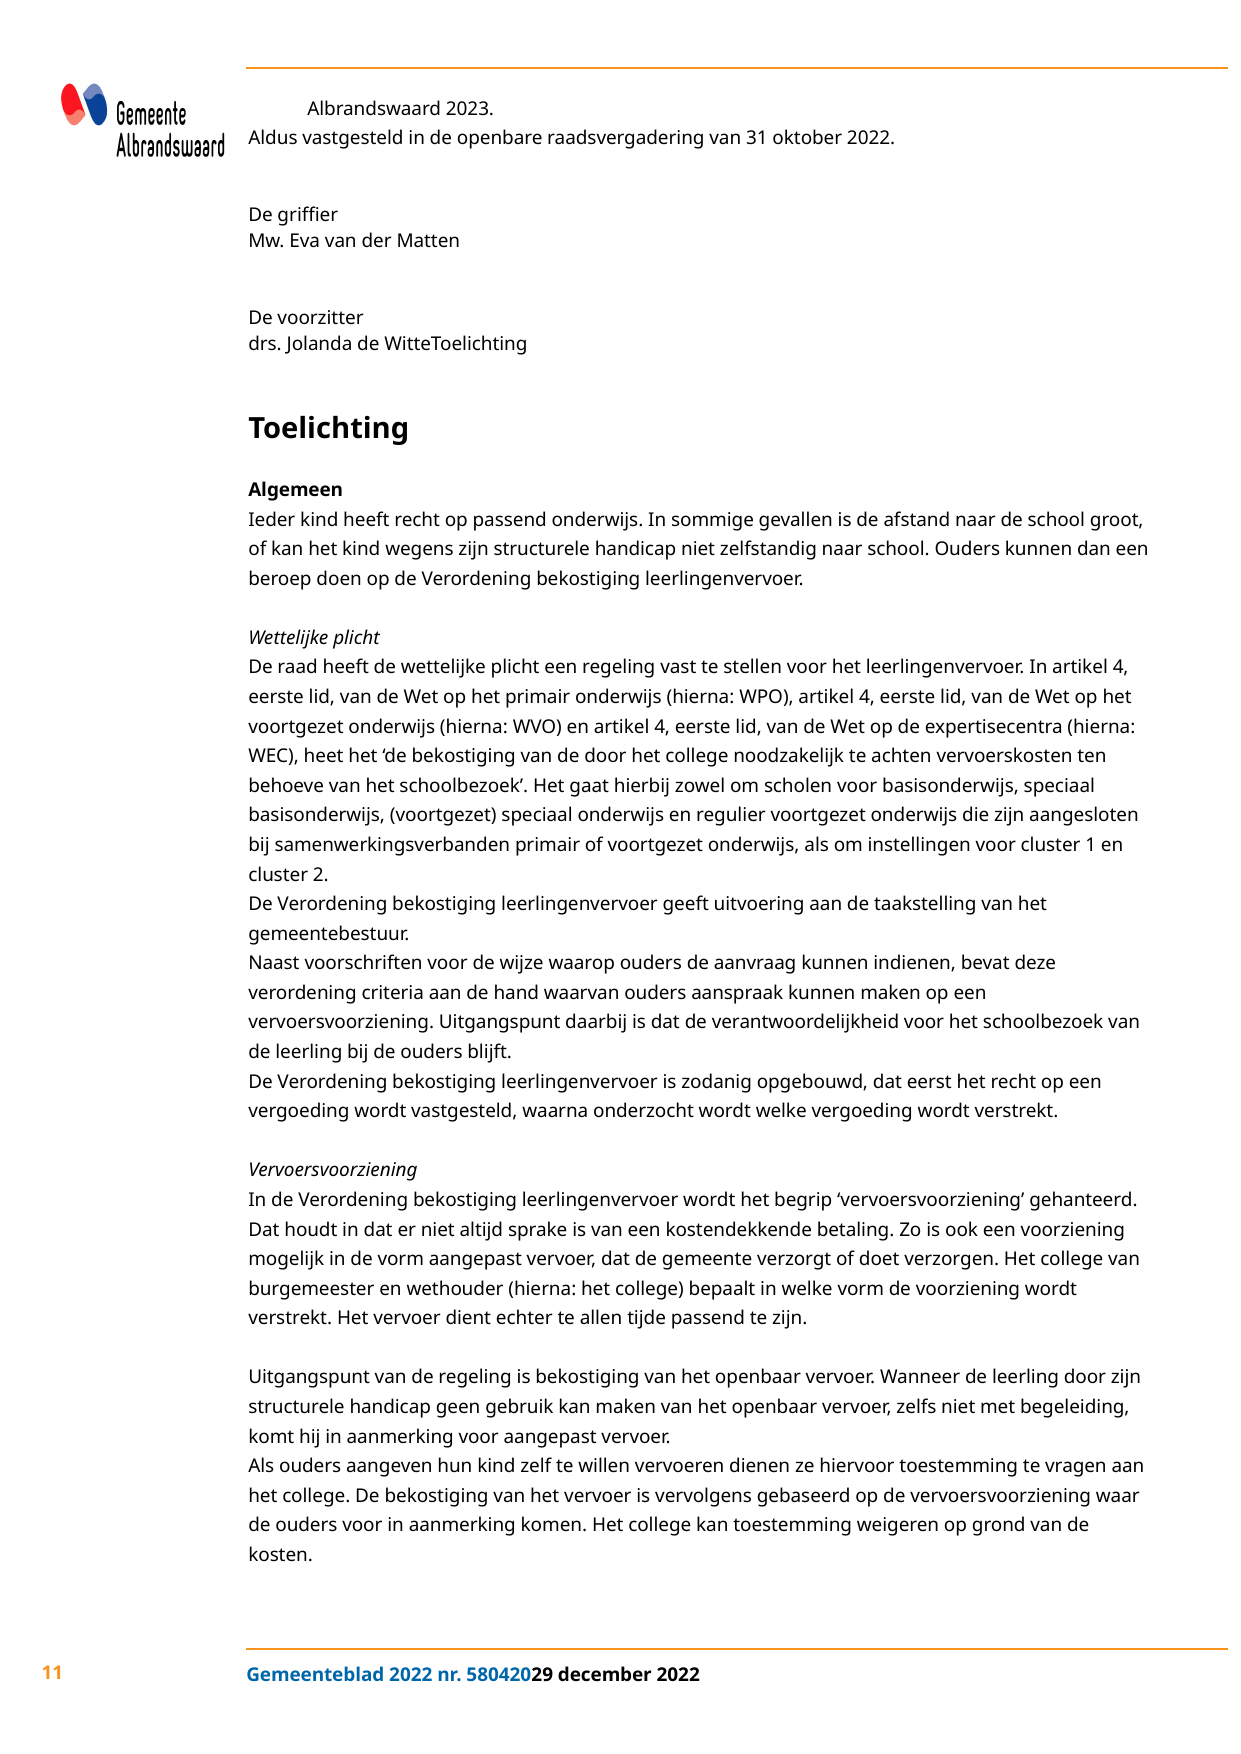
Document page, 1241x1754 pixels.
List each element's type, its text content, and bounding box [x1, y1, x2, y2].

text Algemeen [248, 476, 1152, 502]
text Wettelijke plicht [248, 624, 1152, 650]
text De raad heeft de wettelijke plicht een regeling vast te stellen voor het leerlingenvervoer. In artikel 4, eerste lid, van de Wet op het primair onderwijs (hierna: WPO), artikel 4, eerste lid, van de Wet op het voortgezet onderwijs (hierna: WVO) en artikel 4, eerste lid, van de Wet op de expertisecentra (hierna: WEC), heet het ‘de bekostiging van de door het college noodzakelijk te achten vervoerskosten ten behoeve van het schoolbezoek’. Het gaat hierbij zowel om scholen voor basisonderwijs, speciaal basisonderwijs, (voortgezet) speciaal onderwijs en regulier voortgezet onderwijs die zijn aangesloten bij samenwerkingsverbanden primair of voortgezet onderwijs, als om instellingen voor cluster 1 en cluster 2. [248, 654, 1152, 887]
text Uitgangspunt van de regeling is bekostiging van het openbaar vervoer. Wanneer de leerling door zijn structurele handicap geen gebruik kan maken van het openbaar vervoer, zelfs niet met begeleiding, komt hij in aanmerking voor aangepast vervoer. [248, 1364, 1152, 1449]
text drs. Jolanda de WitteToelichting [248, 330, 1152, 356]
text Vervoersvoorziening [248, 1157, 1152, 1182]
picture [41, 47, 231, 172]
text De voorzitter [248, 304, 1152, 330]
list Albrandswaard 2023. [248, 95, 1152, 121]
text Toelichting [248, 407, 1152, 447]
text In de Verordening bekostiging leerlingenvervoer wordt het begrip ‘vervoersvoorziening’ gehanteerd. Dat houdt in dat er niet altijd sprake is van een kostendekkende betaling. Zo is ook een voorziening mogelijk in de vorm aangepast vervoer, dat de gemeente verzorgt of doet verzorgen. Het college van burgemeester en wethouder (hierna: het college) bepaalt in welke vorm de voorziening wordt verstrekt. Het vervoer dient echter te allen tijde passend te zijn. [248, 1186, 1152, 1330]
text Mw. Eva van der Matten [248, 227, 1152, 253]
text De Verordening bekostiging leerlingenvervoer geeft uitvoering aan de taakstelling van het gemeentebestuur. [248, 890, 1152, 946]
text Aldus vastgesteld in de openbare raadsvergadering van 31 oktober 2022. [248, 124, 1152, 150]
text Als ouders aangeven hun kind zelf te willen vervoeren dienen ze hiervoor toestemming te vragen aan het college. De bekostiging van het vervoer is vervolgens gebaseerd op de vervoersvoorziening waar de ouders voor in aanmerking komen. Het college kan toestemming weigeren op grond van de kosten. [248, 1452, 1152, 1567]
text Ieder kind heeft recht op passend onderwijs. In sommige gevallen is de afstand naar de school groot, of kan het kind wegens zijn structurele handicap niet zelfstandig naar school. Ouders kunnen dan een beroep doen op de Verordening bekostiging leerlingenvervoer. [248, 506, 1152, 591]
text De griffier [248, 202, 1152, 227]
text De Verordening bekostiging leerlingenvervoer is zodanig opgebouwd, dat eerst het recht op een vergoeding wordt vastgesteld, waarna onderzocht wordt welke vergoeding wordt verstrekt. [248, 1068, 1152, 1123]
text vervoersvoorziening. Uitgangspunt daarbij is dat de verantwoordelijkheid voor het schoolbezoek van de leerling bij de ouders blijft. [248, 1009, 1152, 1064]
text Naast voorschriften voor de wijze waarop ouders de aanvraag kunnen indienen, bevat deze verordening criteria aan de hand waarvan ouders aanspraak kunnen maken op een [248, 949, 1152, 1005]
